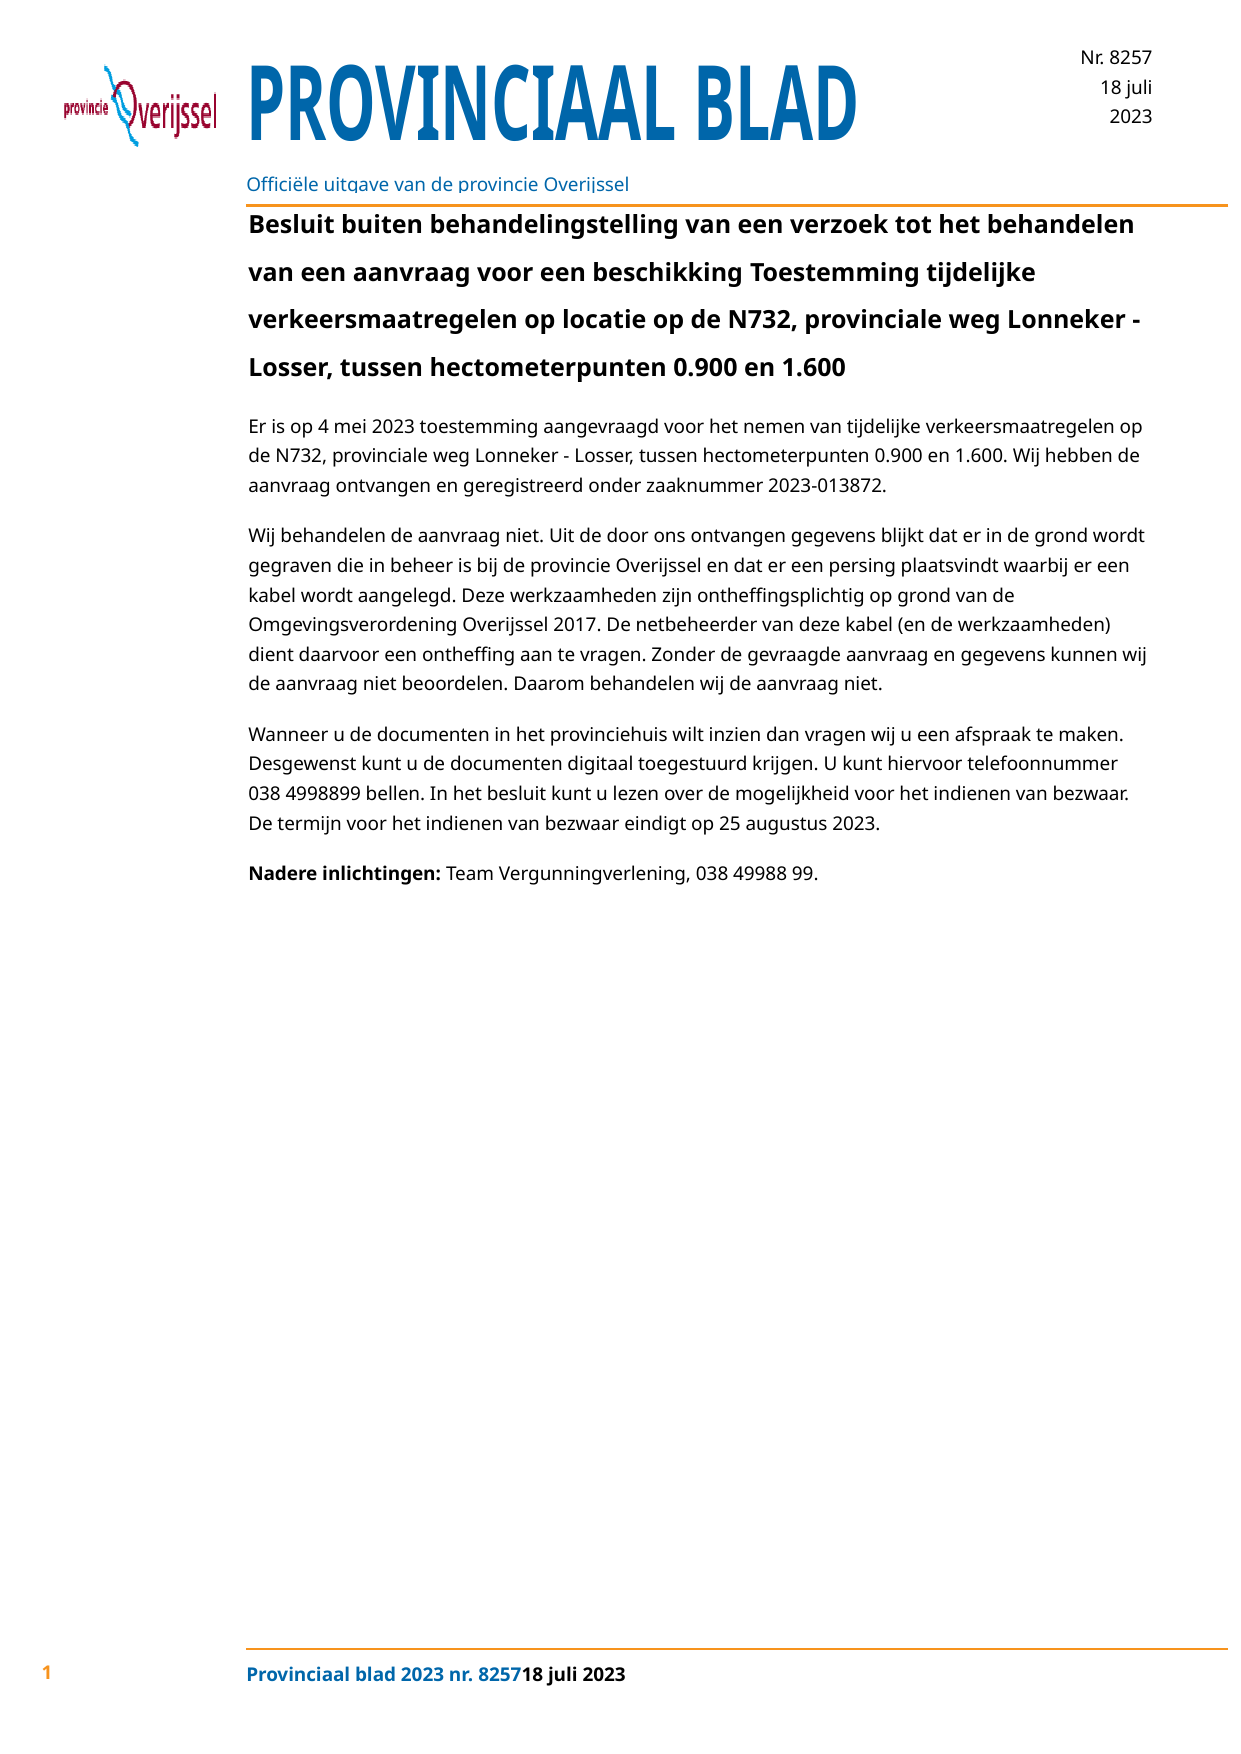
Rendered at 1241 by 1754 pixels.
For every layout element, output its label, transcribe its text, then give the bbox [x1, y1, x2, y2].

text Wij behandelen de aanvraag niet. Uit de door ons ontvangen gegevens blijkt dat er in de grond wordt gegraven die in beheer is bij de provincie Overijssel en dat er een persing plaatsvindt waarbij er een kabel wordt aangelegd. Deze werkzaamheden zijn ontheffingsplichtig op grond van de Omgevingsverordening Overijssel 2017. De netbeheerder van deze kabel (en de werkzaamheden) dient daarvoor een ontheffing aan te vragen. Zonder de gevraagde aanvraag en gegevens kunnen wij de aanvraag niet beoordelen. Daarom behandelen wij de aanvraag niet. [248, 523, 1152, 696]
text Besluit buiten behandelingstelling van een verzoek tot het behandelen van een aanvraag voor een beschikking Toestemming tijdelijke verkeersmaatregelen op locatie op de N732, provinciale weg Lonneker - Losser, tussen hectometerpunten 0.900 en 1.600 [248, 207, 1152, 384]
text Nadere inlichtingen: Team Vergunningverlening, 038 49988 99. [248, 860, 1152, 886]
text Wanneer u de documenten in het provinciehuis wilt inzien dan vragen wij u een afspraak te maken. Desgewenst kunt u de documenten digitaal toegestuurd krijgen. U kunt hiervoor telefoonnummer 038 4998899 bellen. In het besluit kunt u lezen over de mogelijkheid voor het indienen van bezwaar. De termijn voor het indienen van bezwaar eindigt op 25 augustus 2023. [248, 721, 1152, 836]
picture [41, 47, 231, 172]
text Er is op 4 mei 2023 toestemming aangevraagd voor het nemen van tijdelijke verkeersmaatregelen op de N732, provinciale weg Lonneker - Losser, tussen hectometerpunten 0.900 en 1.600. Wij hebben de aanvraag ontvangen en geregistreerd onder zaaknummer 2023-013872. [248, 413, 1152, 498]
